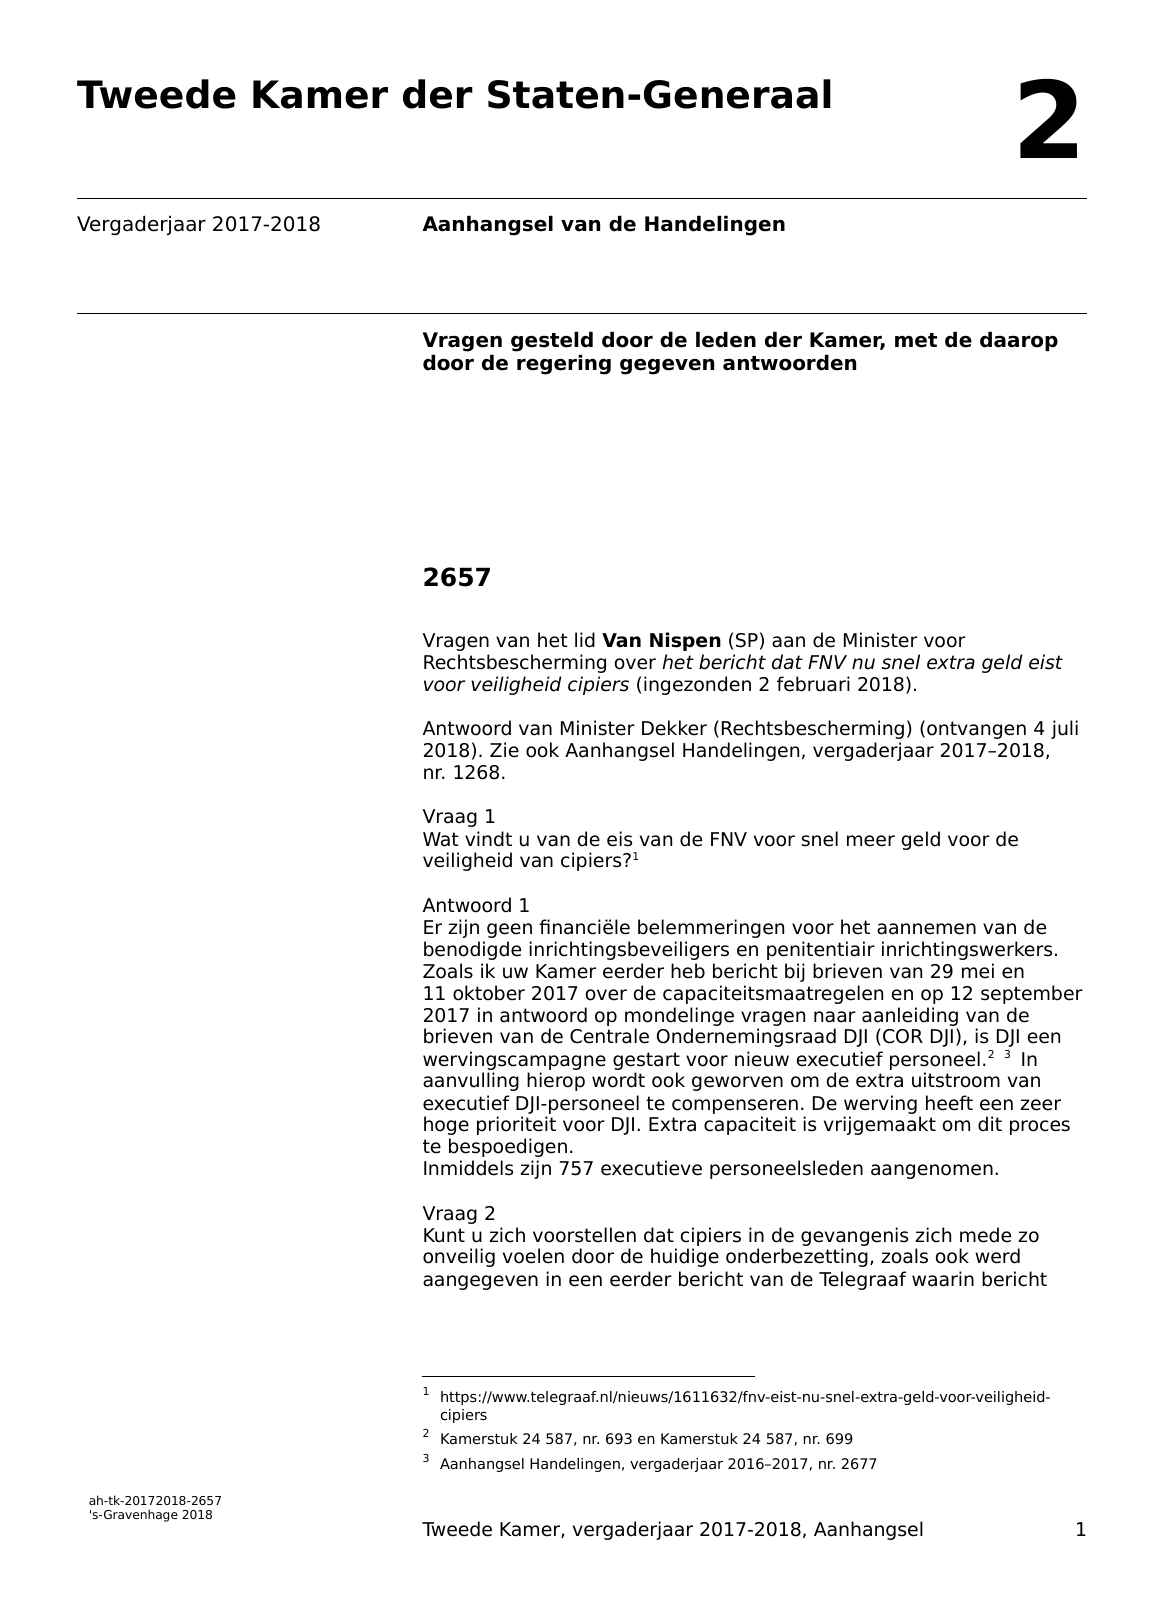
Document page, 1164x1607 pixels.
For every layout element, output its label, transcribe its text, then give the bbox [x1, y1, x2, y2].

text Antwoord van Minister Dekker (Rechtsbescherming) (ontvangen 4 juli 2018). Zie ook Aanhangsel Handelingen, vergaderjaar 2017–2018, nr. 1268. [422, 718, 1087, 784]
text 's-Gravenhage 2018 [88, 1508, 323, 1522]
text Vraag 1 [422, 806, 1087, 828]
text Vraag 2 [422, 1202, 1087, 1224]
text Wat vindt u van de eis van de FNV voor snel meer geld voor de veiligheid van cipiers? [422, 828, 1087, 872]
text Kamerstuk 24 587, nr. 693 en Kamerstuk 24 587, nr. 699 [422, 1427, 1087, 1449]
text Inmiddels zijn 757 executieve personeelsleden aangenomen. [422, 1158, 1087, 1180]
table_header 2 [886, 59, 1087, 198]
table_cell Aanhangsel van de Handelingen [422, 199, 1087, 313]
text 2657 [422, 563, 1087, 592]
text https://www.telegraaf.nl/nieuws/1611632/fnv-eist-nu-snel-extra-geld-voor-veiligheid-cipiers [422, 1385, 1087, 1424]
text Aanhangsel Handelingen, vergaderjaar 2016–2017, nr. 2677 [422, 1452, 1087, 1474]
text ah-tk-20172018-2657 [88, 1494, 323, 1508]
text Er zijn geen financiële belemmeringen voor het aannemen van de benodigde inrichtingsbeveiligers en penitentiair inrichtingswerkers. Zoals ik uw Kamer eerder heb bericht bij brieven van 29 mei en 11 oktober 2017 over de capaciteitsmaatregelen en op 12 september 2017 in antwoord op mondelinge vragen naar aanleiding van de brieven van de Centrale Ondernemingsraad DJI (COR DJI), is DJI een wervingscampagne gestart voor nieuw executief personeel. In aanvulling hierop wordt ook geworven om de extra uitstroom van executief DJI-personeel te compenseren. De werving heeft een zeer hoge prioriteit voor DJI. Extra capaciteit is vrijgemaakt om dit proces te bespoedigen. [422, 917, 1087, 1158]
table_header Tweede Kamer der Staten-Generaal [77, 59, 886, 198]
table_cell Vergaderjaar 2017-2018 [77, 199, 422, 313]
text Kunt u zich voorstellen dat cipiers in de gevangenis zich mede zo onveilig voelen door de huidige onderbezetting, zoals ook werd aangegeven in een eerder bericht van de Telegraaf waarin bericht [422, 1224, 1087, 1290]
table_cell [77, 314, 422, 375]
text Antwoord 1 [422, 894, 1087, 917]
table_cell Vragen gesteld door de leden der Kamer, met de daarop door de regering gegeven antwoorden [422, 314, 1087, 375]
text Vragen van het lid Van Nispen (SP) aan de Minister voor Rechtsbescherming over het bericht dat FNV nu snel extra geld eist voor veiligheid cipiers (ingezonden 2 februari 2018). [422, 630, 1087, 696]
